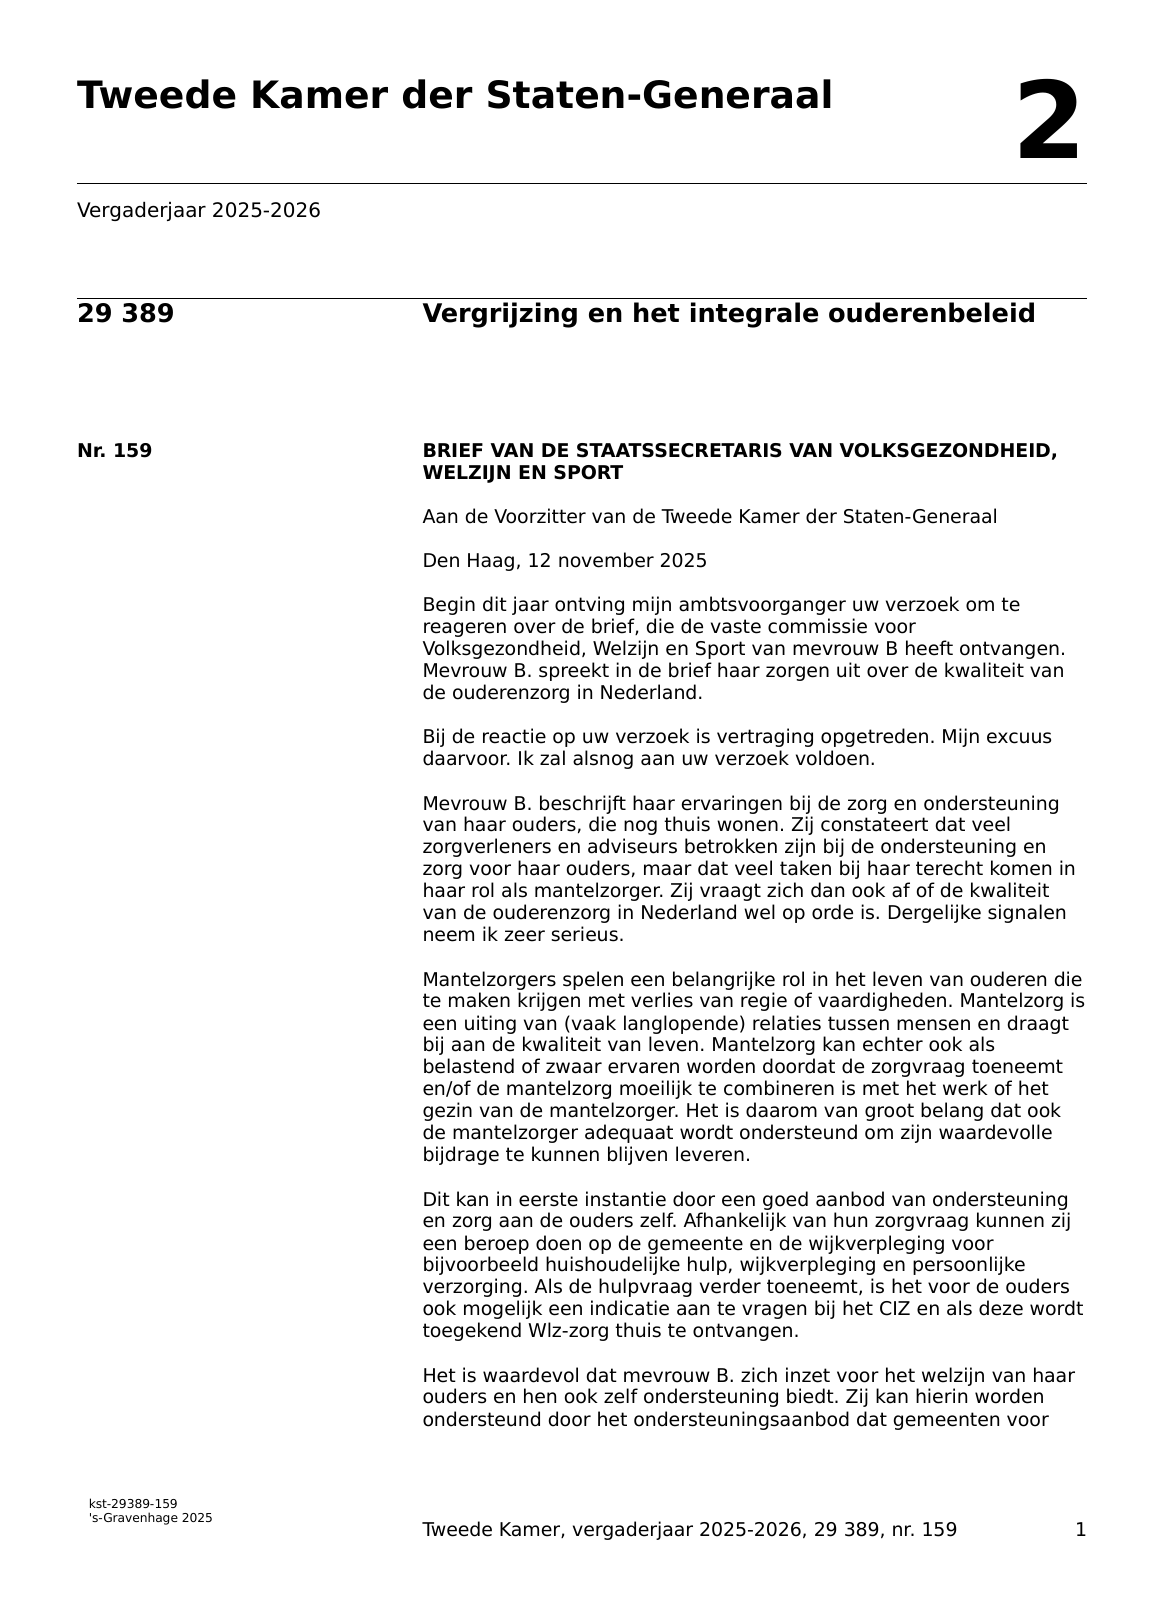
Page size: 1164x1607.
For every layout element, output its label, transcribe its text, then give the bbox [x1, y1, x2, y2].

subtitle 29 389 Vergrijzing en het integrale ouderenbeleid [77, 299, 1087, 329]
text 's-Gravenhage 2025 [88, 1511, 323, 1525]
text Den Haag, 12 november 2025 [422, 550, 1087, 572]
text Dit kan in eerste instantie door een goed aanbod van ondersteuning en zorg aan de ouders zelf. Afhankelijk van hun zorgvraag kunnen zij een beroep doen op de gemeente en de wijkverpleging voor bijvoorbeeld huishoudelijke hulp, wijkverpleging en persoonlijke verzorging. Als de hulpvraag verder toeneemt, is het voor de ouders ook mogelijk een indicatie aan te vragen bij het CIZ en als deze wordt toegekend Wlz-zorg thuis te ontvangen. [422, 1188, 1087, 1342]
text kst-29389-159 [88, 1497, 323, 1511]
table_header Tweede Kamer der Staten-Generaal [77, 59, 886, 183]
text Mevrouw B. beschrijft haar ervaringen bij de zorg en ondersteuning van haar ouders, die nog thuis wonen. Zij constateert dat veel zorgverleners en adviseurs betrokken zijn bij de ondersteuning en zorg voor haar ouders, maar dat veel taken bij haar terecht komen in haar rol als mantelzorger. Zij vraagt zich dan ook af of de kwaliteit van de ouderenzorg in Nederland wel op orde is. Dergelijke signalen neem ik zeer serieus. [422, 792, 1087, 946]
text Begin dit jaar ontving mijn ambtsvoorganger uw verzoek om te reageren over de brief, die de vaste commissie voor Volksgezondheid, Welzijn en Sport van mevrouw B heeft ontvangen. Mevrouw B. spreekt in de brief haar zorgen uit over de kwaliteit van de ouderenzorg in Nederland. [422, 594, 1087, 704]
text Het is waardevol dat mevrouw B. zich inzet voor het welzijn van haar ouders en hen ook zelf ondersteuning biedt. Zij kan hierin worden ondersteund door het ondersteuningsaanbod dat gemeenten voor [422, 1364, 1087, 1430]
text Aan de Voorzitter van de Tweede Kamer der Staten-Generaal [422, 506, 1087, 528]
text Bij de reactie op uw verzoek is vertraging opgetreden. Mijn excuus daarvoor. Ik zal alsnog aan uw verzoek voldoen. [422, 726, 1087, 770]
table_header 2 [886, 59, 1087, 183]
table_cell Vergaderjaar 2025-2026 [77, 184, 1087, 298]
text Mantelzorgers spelen een belangrijke rol in het leven van ouderen die te maken krijgen met verlies van regie of vaardigheden. Mantelzorg is een uiting van (vaak langlopende) relaties tussen mensen en draagt bij aan de kwaliteit van leven. Mantelzorg kan echter ook als belastend of zwaar ervaren worden doordat de zorgvraag toeneemt en/of de mantelzorg moeilijk te combineren is met het werk of het gezin van de mantelzorger. Het is daarom van groot belang dat ook de mantelzorger adequaat wordt ondersteund om zijn waardevolle bijdrage te kunnen blijven leveren. [422, 968, 1087, 1166]
subtitle Nr. 159 BRIEF VAN DE STAATSSECRETARIS VAN VOLKSGEZONDHEID, WELZIJN EN SPORT [77, 440, 1087, 484]
